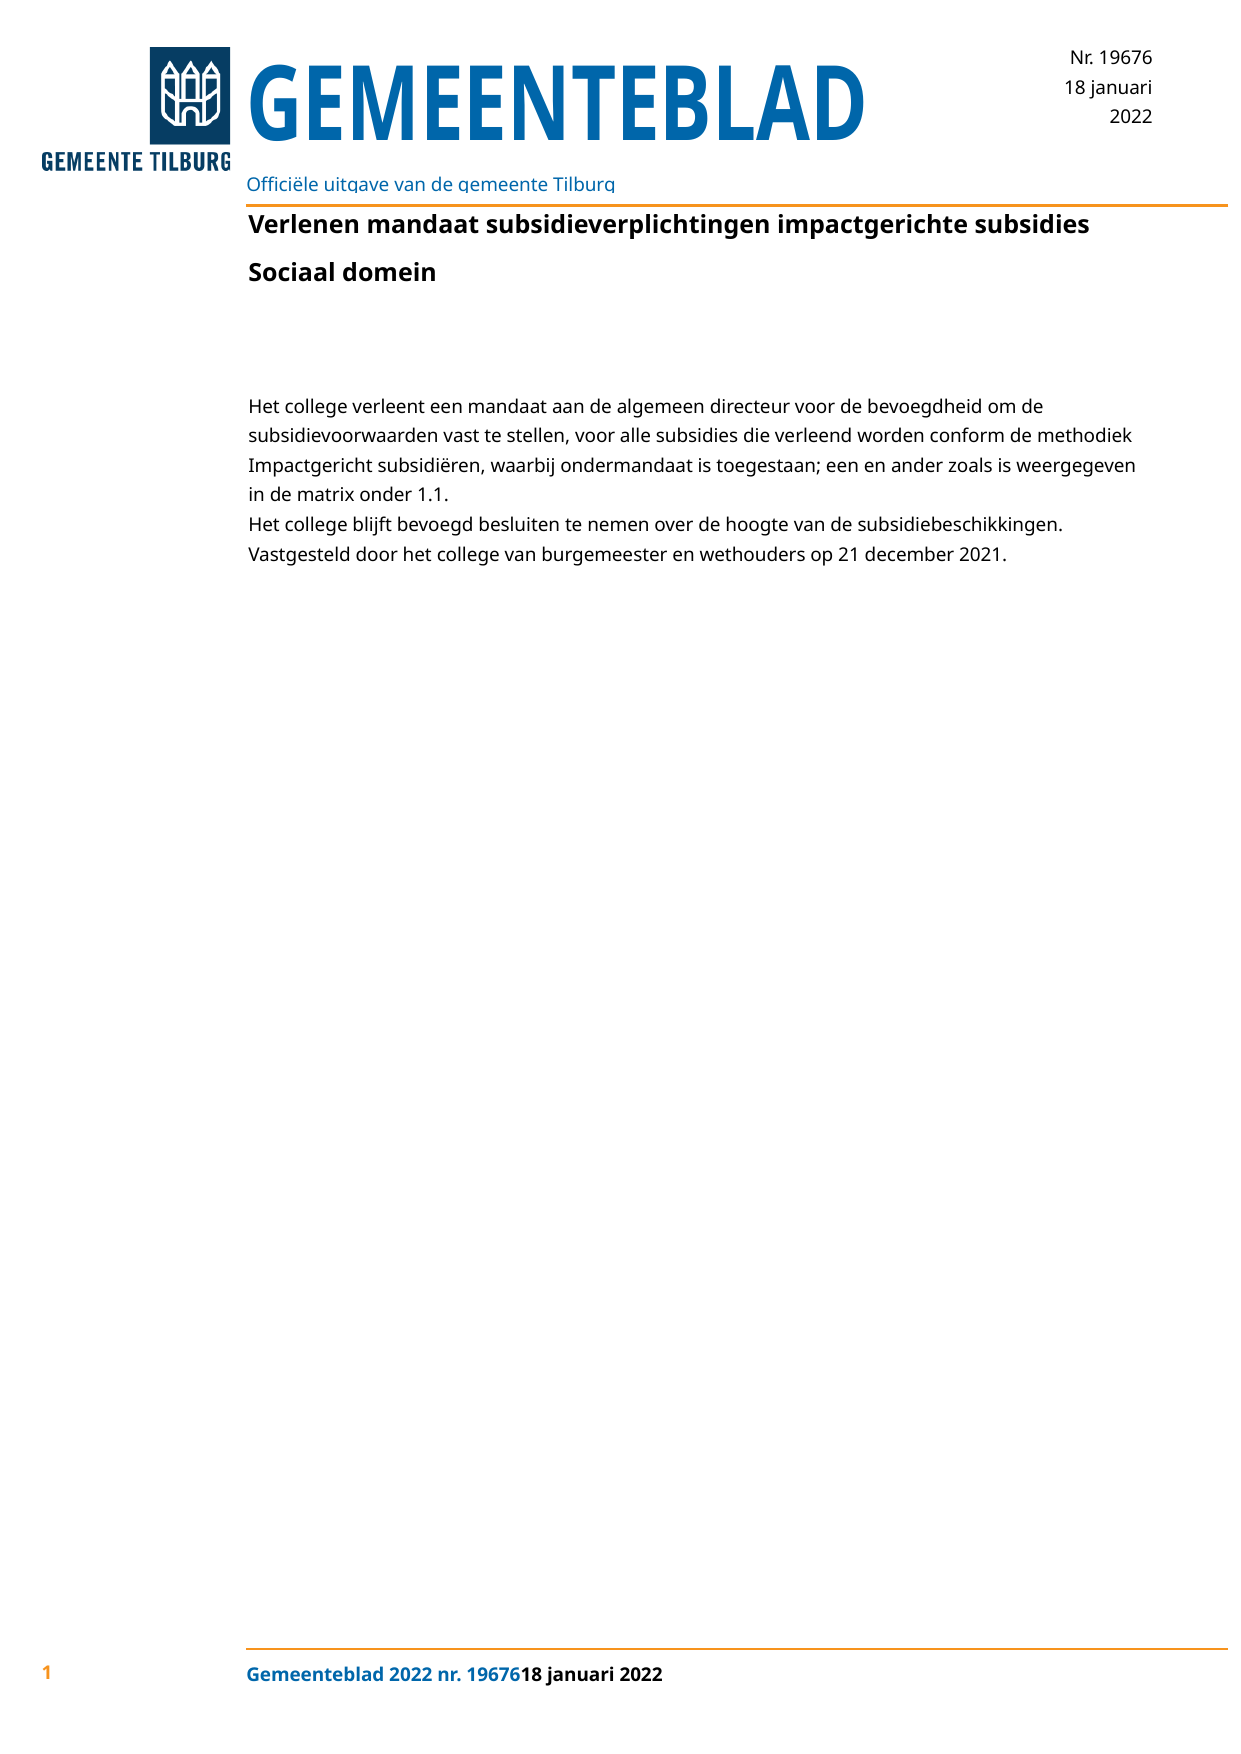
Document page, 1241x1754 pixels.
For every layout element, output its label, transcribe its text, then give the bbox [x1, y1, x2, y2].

text Het college blijft bevoegd besluiten te nemen over de hoogte van de subsidiebeschikkingen. [248, 511, 1152, 537]
picture [41, 47, 231, 172]
text Verlenen mandaat subsidieverplichtingen impactgerichte subsidies Sociaal domein [248, 207, 1152, 288]
text Het college verleent een mandaat aan de algemeen directeur voor de bevoegdheid om de subsidievoorwaarden vast te stellen, voor alle subsidies die verleend worden conform de methodiek Impactgericht subsidiëren, waarbij ondermandaat is toegestaan; een en ander zoals is weergegeven in de matrix onder 1.1. [248, 393, 1152, 507]
text Vastgesteld door het college van burgemeester en wethouders op 21 december 2021. [248, 541, 1152, 567]
